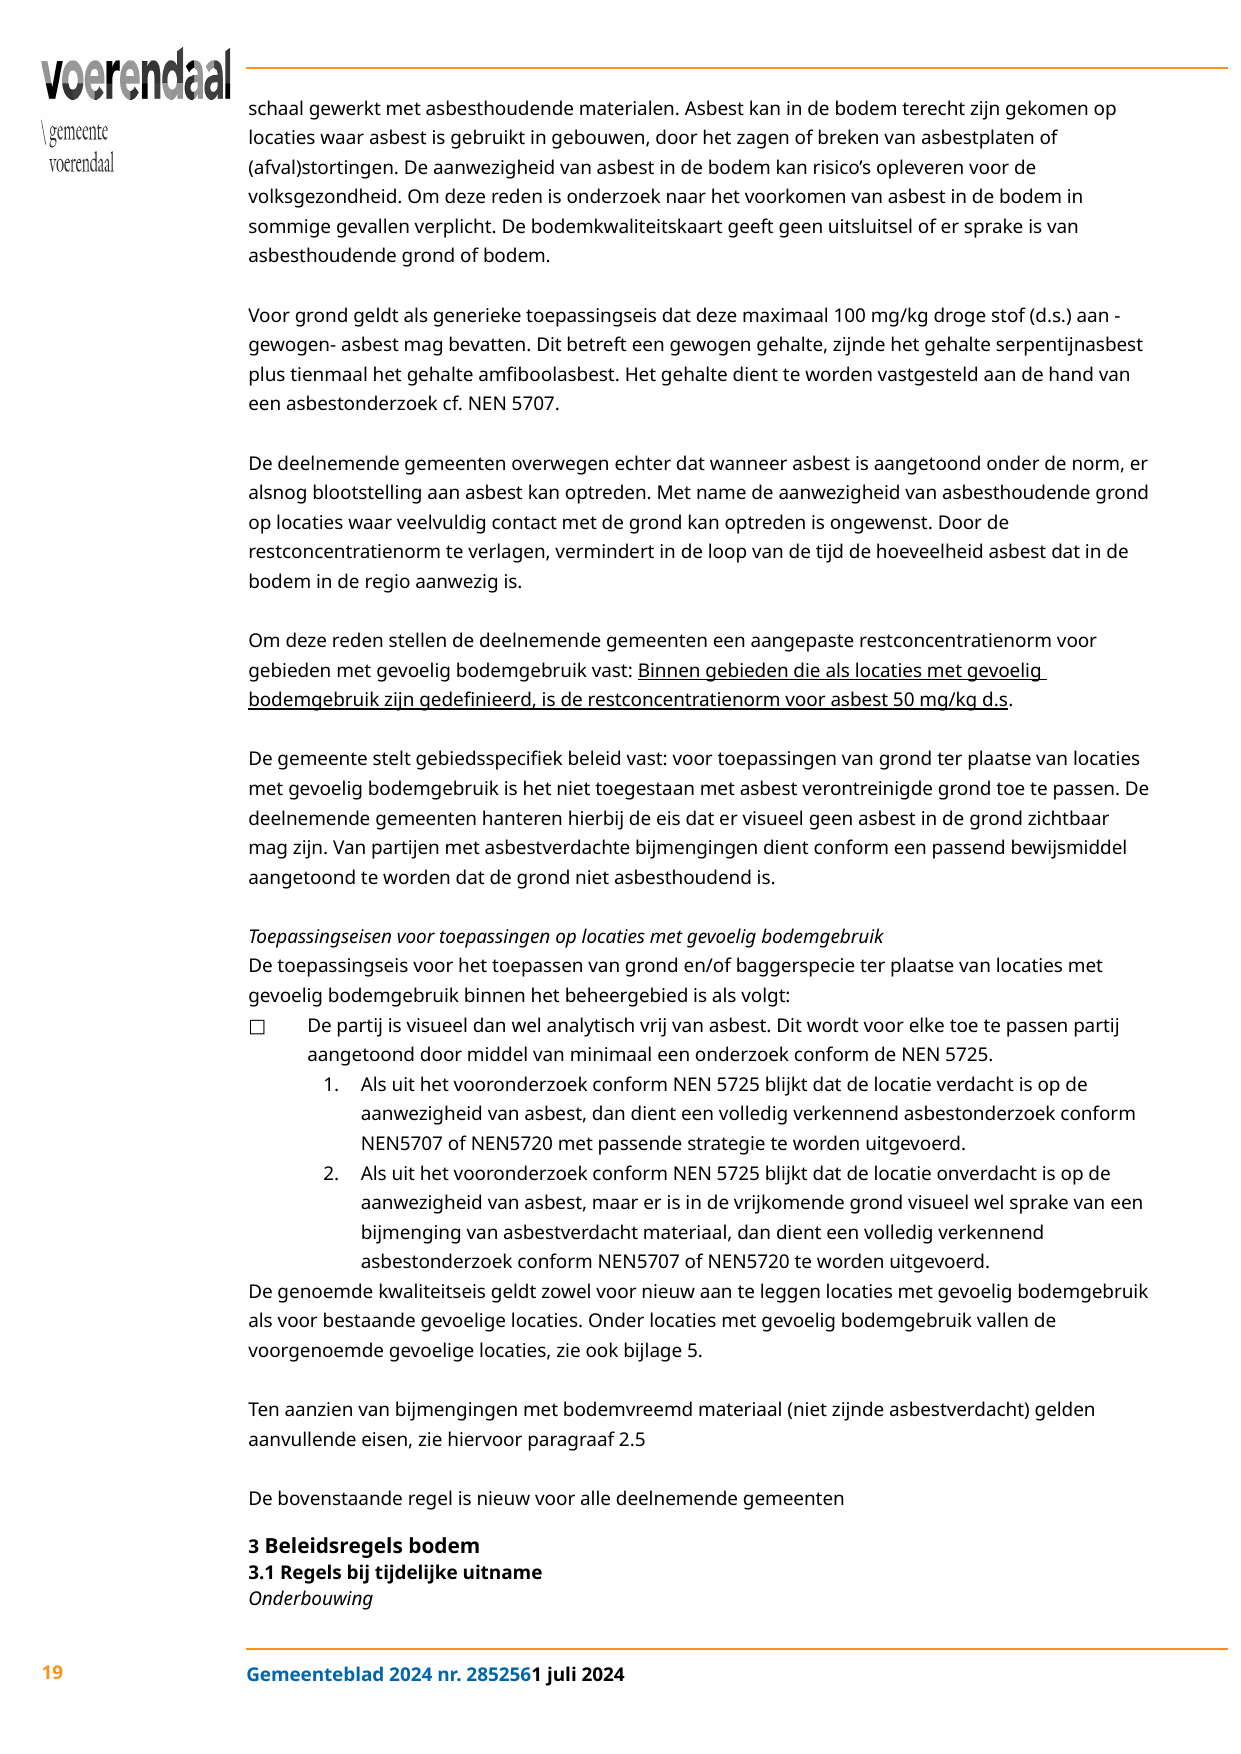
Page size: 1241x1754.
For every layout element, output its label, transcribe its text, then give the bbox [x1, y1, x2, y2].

text schaal gewerkt met asbesthoudende materialen. Asbest kan in de bodem terecht zijn gekomen op locaties waar asbest is gebruikt in gebouwen, door het zagen of breken van asbestplaten of (afval)stortingen. De aanwezigheid van asbest in de bodem kan risico’s opleveren voor de volksgezondheid. Om deze reden is onderzoek naar het voorkomen van asbest in de bodem in sommige gevallen verplicht. De bodemkwaliteitskaart geeft geen uitsluitsel of er sprake is van asbesthoudende grond of bodem. [248, 95, 1152, 268]
text De bovenstaande regel is nieuw voor alle deelnemende gemeenten [248, 1485, 1152, 1511]
text De deelnemende gemeenten overwegen echter dat wanneer asbest is aangetoond onder de norm, er alsnog blootstelling aan asbest kan optreden. Met name de aanwezigheid van asbesthoudende grond op locaties waar veelvuldig contact met de grond kan optreden is ongewenst. Door de restconcentratienorm te verlagen, vermindert in de loop van de tijd de hoeveelheid asbest dat in de bodem in de regio aanwezig is. [248, 450, 1152, 594]
text Om deze reden stellen de deelnemende gemeenten een aangepaste restconcentratienorm voor gebieden met gevoelig bodemgebruik vast: Binnen gebieden die als locaties met gevoelig bodemgebruik zijn gedefinieerd, is de restconcentratienorm voor asbest 50 mg/kg d.s. [248, 627, 1152, 712]
text Toepassingseisen voor toepassingen op locaties met gevoelig bodemgebruik [248, 923, 1152, 949]
text De toepassingseis voor het toepassen van grond en/of baggerspecie ter plaatse van locaties met [248, 953, 1152, 978]
text gevoelig bodemgebruik binnen het beheergebied is als volgt: [248, 982, 1152, 1008]
text Voor grond geldt als generieke toepassingseis dat deze maximaal 100 mg/kg droge stof (d.s.) aan -gewogen- asbest mag bevatten. Dit betreft een gewogen gehalte, zijnde het gehalte serpentijnasbest plus tienmaal het gehalte amfiboolasbest. Het gehalte dient te worden vastgesteld aan de hand van een asbestonderzoek cf. NEN 5707. [248, 302, 1152, 416]
picture [41, 47, 231, 172]
list Als uit het vooronderzoek conform NEN 5725 blijkt dat de locatie onverdacht is op de aanwezigheid van asbest, maar er is in de vrijkomende grond visueel wel sprake van een bijmenging van asbestverdacht materiaal, dan dient een volledig verkennend asbestonderzoek conform NEN5707 of NEN5720 te worden uitgevoerd. [323, 1160, 1152, 1274]
text De genoemde kwaliteitseis geldt zowel voor nieuw aan te leggen locaties met gevoelig bodemgebruik als voor bestaande gevoelige locaties. Onder locaties met gevoelig bodemgebruik vallen de voorgenoemde gevoelige locaties, zie ook bijlage 5. [248, 1278, 1152, 1363]
text 3 Beleidsregels bodem [248, 1531, 1152, 1559]
list De partij is visueel dan wel analytisch vrij van asbest. Dit wordt voor elke toe te passen partij aangetoond door middel van minimaal een onderzoek conform de NEN 5725. [248, 1012, 1152, 1067]
text Onderbouwing [248, 1585, 1152, 1611]
text De gemeente stelt gebiedsspecifiek beleid vast: voor toepassingen van grond ter plaatse van locaties met gevoelig bodemgebruik is het niet toegestaan met asbest verontreinigde grond toe te passen. De deelnemende gemeenten hanteren hierbij de eis dat er visueel geen asbest in de grond zichtbaar mag zijn. Van partijen met asbestverdachte bijmengingen dient conform een passend bewijsmiddel aangetoond te worden dat de grond niet asbesthoudend is. [248, 746, 1152, 890]
text 3.1 Regels bij tijdelijke uitname [248, 1559, 1152, 1585]
list Als uit het vooronderzoek conform NEN 5725 blijkt dat de locatie verdacht is op de aanwezigheid van asbest, dan dient een volledig verkennend asbestonderzoek conform NEN5707 of NEN5720 met passende strategie te worden uitgevoerd. [323, 1071, 1152, 1156]
text Ten aanzien van bijmengingen met bodemvreemd materiaal (niet zijnde asbestverdacht) gelden aanvullende eisen, zie hiervoor paragraaf 2.5 [248, 1396, 1152, 1452]
